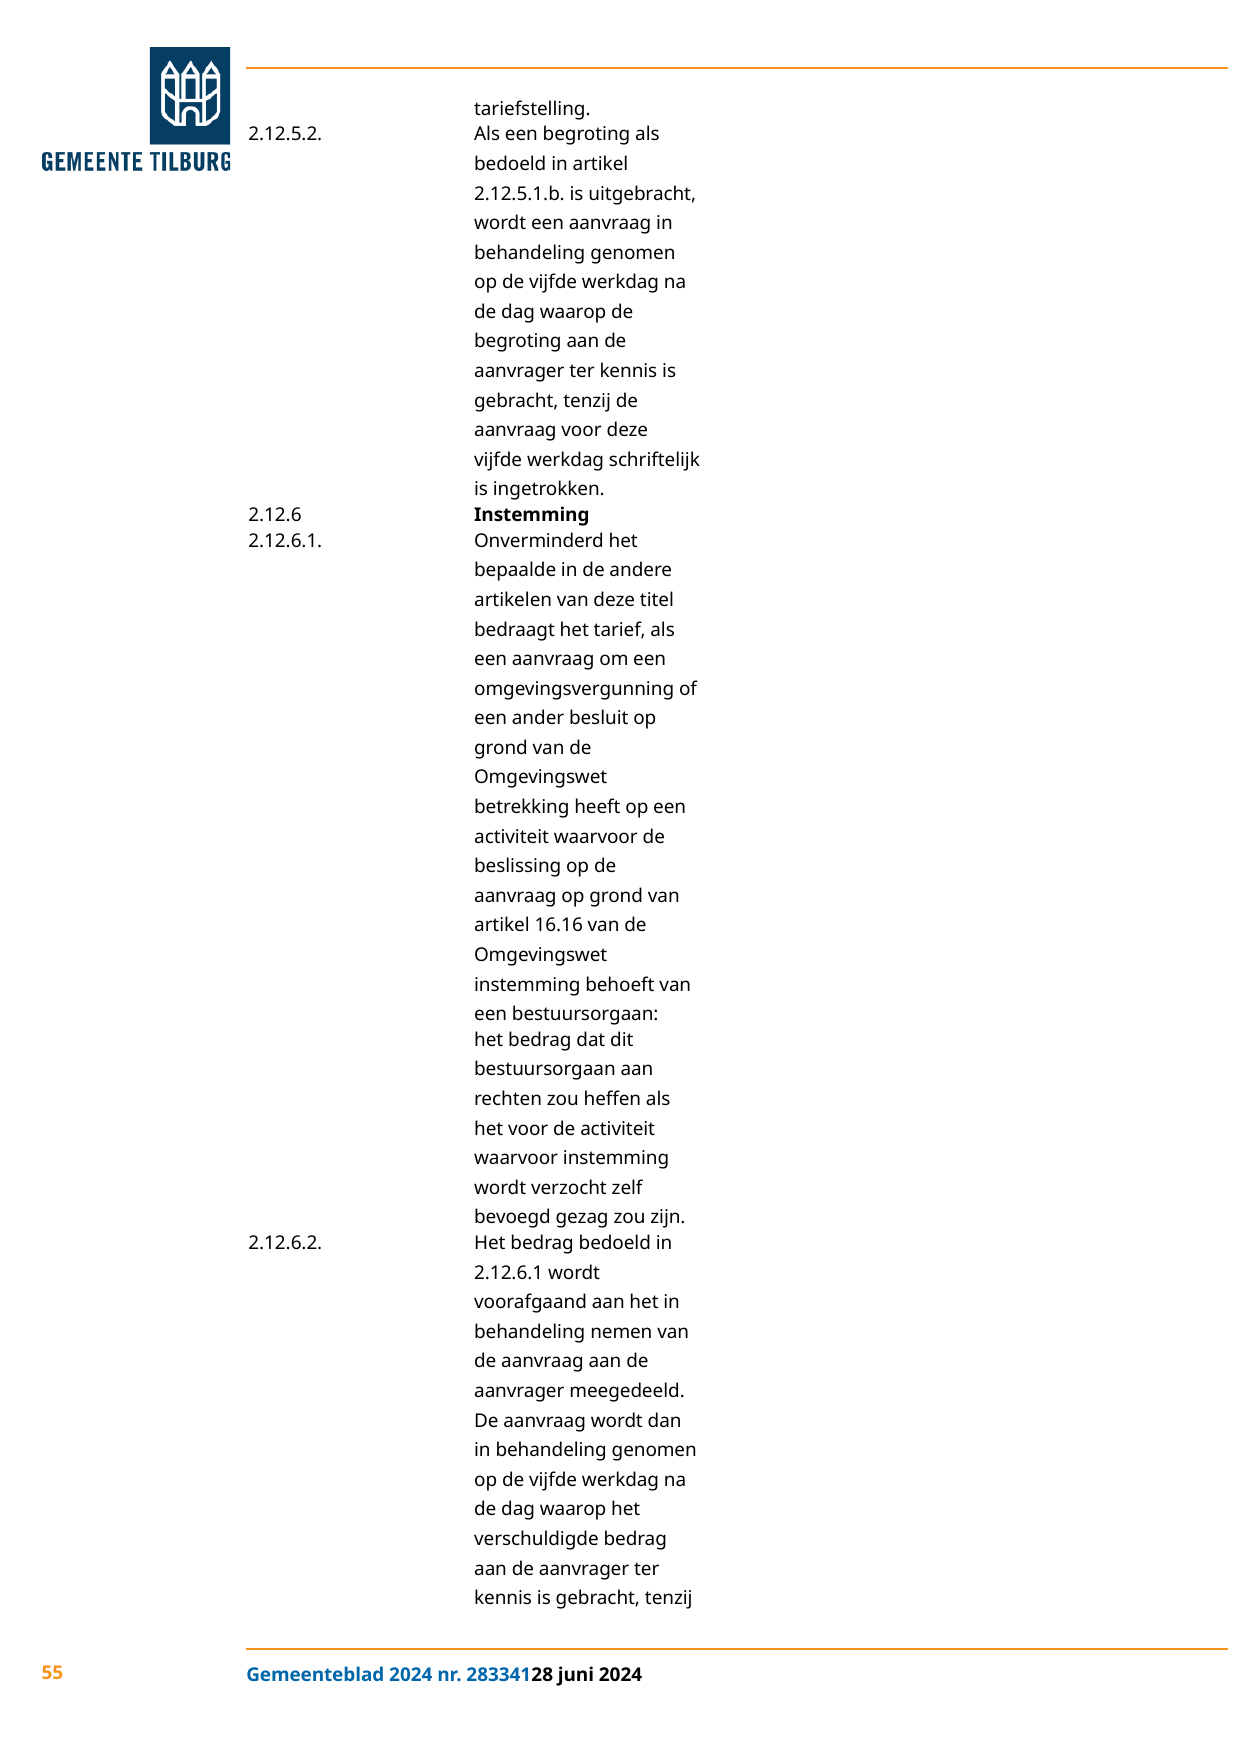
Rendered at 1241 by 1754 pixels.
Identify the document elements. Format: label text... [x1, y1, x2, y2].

table_cell [700, 1026, 926, 1229]
table_cell [926, 1229, 1152, 1610]
table_cell [700, 527, 926, 1026]
table_cell Onverminderd het bepaalde in de andere artikelen van deze titel bedraagt het tarief, als een aanvraag om een omgevingsvergunning of een ander besluit op grond van de Omgevingswet betrekking heeft op een activiteit waarvoor de beslissing op de aanvraag op grond van artikel 16.16 van de Omgevingswet instemming behoeft van een bestuursorgaan: [474, 527, 700, 1026]
table_cell [926, 501, 1152, 527]
table_cell [926, 95, 1152, 121]
table_cell 2.12.6.2. [248, 1229, 474, 1610]
table_cell 2.12.6 [248, 501, 474, 527]
table_cell Het bedrag bedoeld in 2.12.6.1 wordt voorafgaand aan het in behandeling nemen van de aanvraag aan de aanvrager meegedeeld. De aanvraag wordt dan in behandeling genomen op de vijfde werkdag na de dag waarop het verschuldigde bedrag aan de aanvrager ter kennis is gebracht, tenzij [474, 1229, 700, 1610]
table_cell 2.12.6.1. [248, 527, 474, 1026]
table_cell [248, 1026, 474, 1229]
picture [41, 47, 231, 172]
table_cell [926, 1026, 1152, 1229]
table_cell [700, 121, 926, 501]
table_cell 2.12.5.2. [248, 121, 474, 501]
table_cell [248, 95, 474, 121]
table_cell Als een begroting als bedoeld in artikel 2.12.5.1.b. is uitgebracht, wordt een aanvraag in behandeling genomen op de vijfde werkdag na de dag waarop de begroting aan de aanvrager ter kennis is gebracht, tenzij de aanvraag voor deze vijfde werkdag schriftelijk is ingetrokken. [474, 121, 700, 501]
table_cell het bedrag dat dit bestuursorgaan aan rechten zou heffen als het voor de activiteit waarvoor instemming wordt verzocht zelf bevoegd gezag zou zijn. [474, 1026, 700, 1229]
table_cell [700, 1229, 926, 1610]
table_cell [700, 501, 926, 527]
table_cell Instemming [474, 501, 700, 527]
table_cell tariefstelling. [474, 95, 700, 121]
table_cell [926, 527, 1152, 1026]
table_cell [926, 121, 1152, 501]
table_cell [700, 95, 926, 121]
